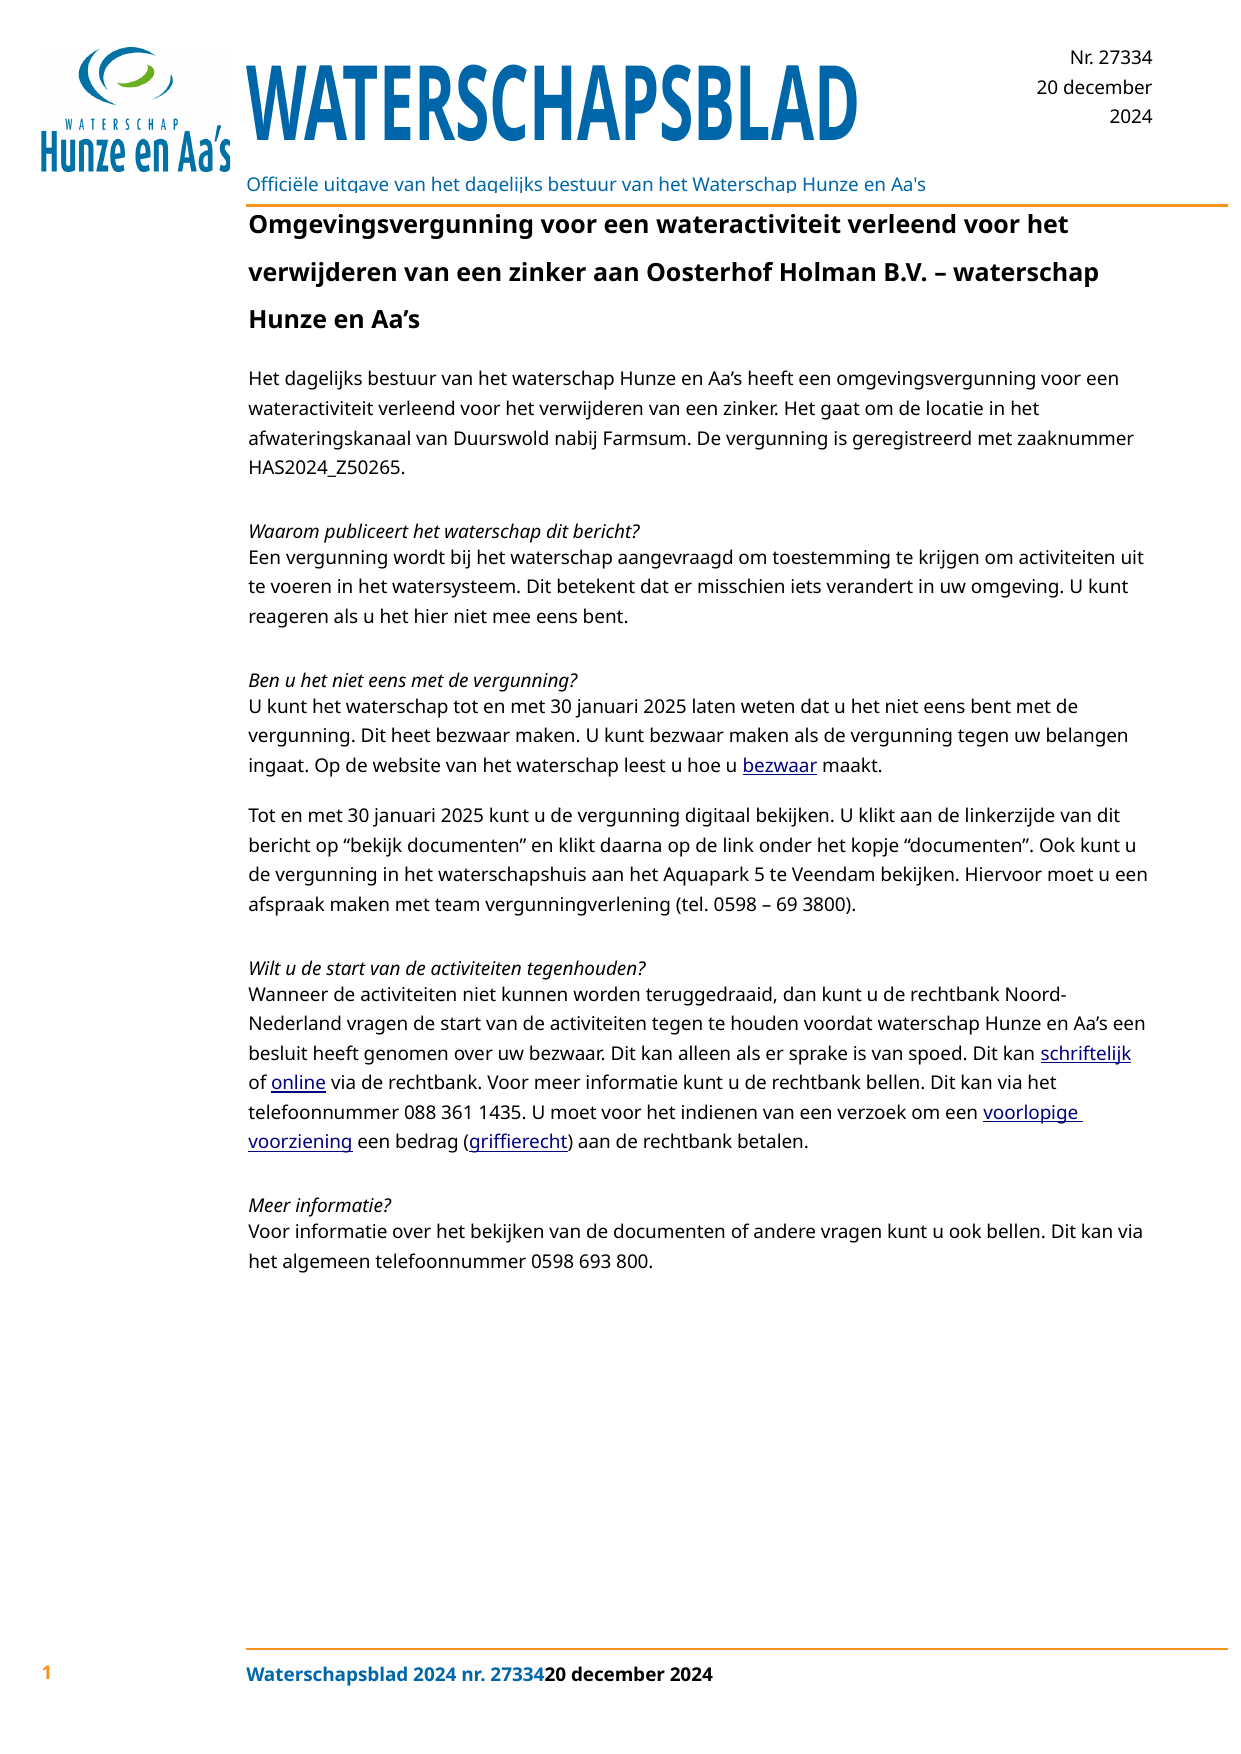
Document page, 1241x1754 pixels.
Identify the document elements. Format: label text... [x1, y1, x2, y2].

text Voor informatie over het bekijken van de documenten of andere vragen kunt u ook bellen. Dit kan via het algemeen telefoonnummer 0598 693 800. [248, 1218, 1152, 1274]
text Wanneer de activiteiten niet kunnen worden teruggedraaid, dan kunt u de rechtbank Noord-Nederland vragen de start van de activiteiten tegen te houden voordat waterschap Hunze en Aa’s een besluit heeft genomen over uw bezwaar. Dit kan alleen als er sprake is van spoed. Dit kan schriftelijk of online via de rechtbank. Voor meer informatie kunt u de rechtbank bellen. Dit kan via het telefoonnummer 088 361 1435. U moet voor het indienen van een verzoek om een voorlopige voorziening een bedrag (griffierecht) aan de rechtbank betalen. [248, 981, 1152, 1154]
text Waarom publiceert het waterschap dit bericht? [248, 518, 1152, 544]
text Het dagelijks bestuur van het waterschap Hunze en Aa’s heeft een omgevingsvergunning voor een wateractiviteit verleend voor het verwijderen van een zinker. Het gaat om de locatie in het afwateringskanaal van Duurswold nabij Farmsum. De vergunning is geregistreerd met zaaknummer HAS2024_Z50265. [248, 366, 1152, 480]
text Omgevingsvergunning voor een wateractiviteit verleend voor het verwijderen van een zinker aan Oosterhof Holman B.V. – waterschap Hunze en Aa’s [248, 207, 1152, 336]
text U kunt het waterschap tot en met 30 januari 2025 laten weten dat u het niet eens bent met de vergunning. Dit heet bezwaar maken. U kunt bezwaar maken als de vergunning tegen uw belangen ingaat. Op de website van het waterschap leest u hoe u bezwaar maakt. [248, 693, 1152, 778]
picture [183, 163, 191, 172]
text Tot en met 30 januari 2025 kunt u de vergunning digitaal bekijken. U klikt aan de linkerzijde van dit bericht op “bekijk documenten” en klikt daarna op de link onder het kopje “documenten”. Ook kunt u de vergunning in het waterschapshuis aan het Aquapark 5 te Veendam bekijken. Hiervoor moet u een afspraak maken met team vergunningverlening (tel. 0598 – 69 3800). [248, 802, 1152, 917]
text Meer informatie? [248, 1193, 1152, 1218]
picture [47, 154, 51, 172]
text Wilt u de start van de activiteiten tegenhouden? [248, 955, 1152, 981]
text Een vergunning wordt bij het waterschap aangevraagd om toestemming te krijgen om activiteiten uit te voeren in het watersysteem. Dit betekent dat er misschien iets verandert in uw omgeving. U kunt reageren als u het hier niet mee eens bent. [248, 544, 1152, 629]
picture [41, 47, 231, 172]
text Ben u het niet eens met de vergunning? [248, 667, 1152, 693]
picture [226, 145, 231, 156]
